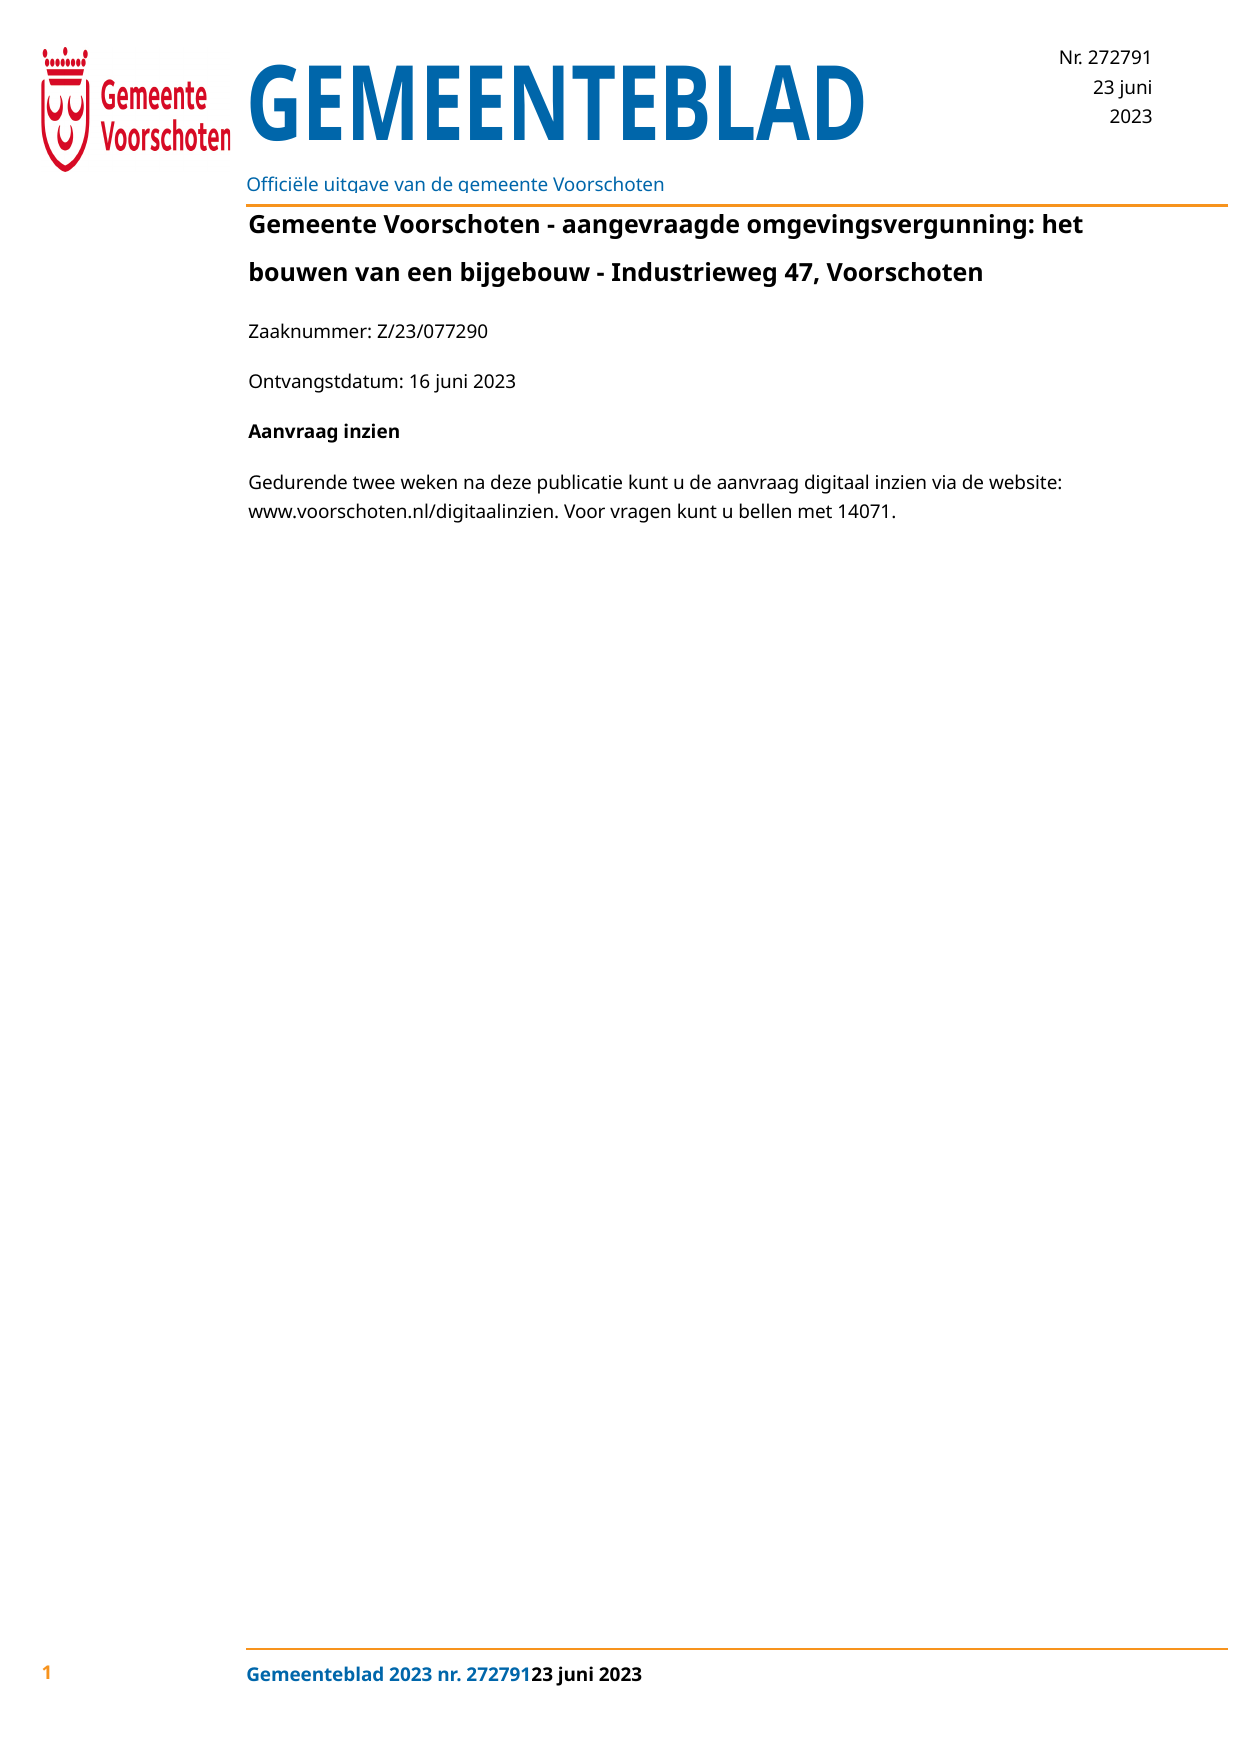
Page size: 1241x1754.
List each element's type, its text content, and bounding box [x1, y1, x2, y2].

picture [41, 47, 231, 172]
text Gedurende twee weken na deze publicatie kunt u de aanvraag digitaal inzien via de website: www.voorschoten.nl/digitaalinzien. Voor vragen kunt u bellen met 14071. [248, 469, 1152, 524]
text Zaaknummer: Z/23/077290 [248, 318, 1152, 344]
text Gemeente Voorschoten - aangevraagde omgevingsvergunning: het bouwen van een bijgebouw - Industrieweg 47, Voorschoten [248, 207, 1152, 288]
text Aanvraag inzien [248, 419, 1152, 444]
text Ontvangstdatum: 16 juni 2023 [248, 368, 1152, 394]
